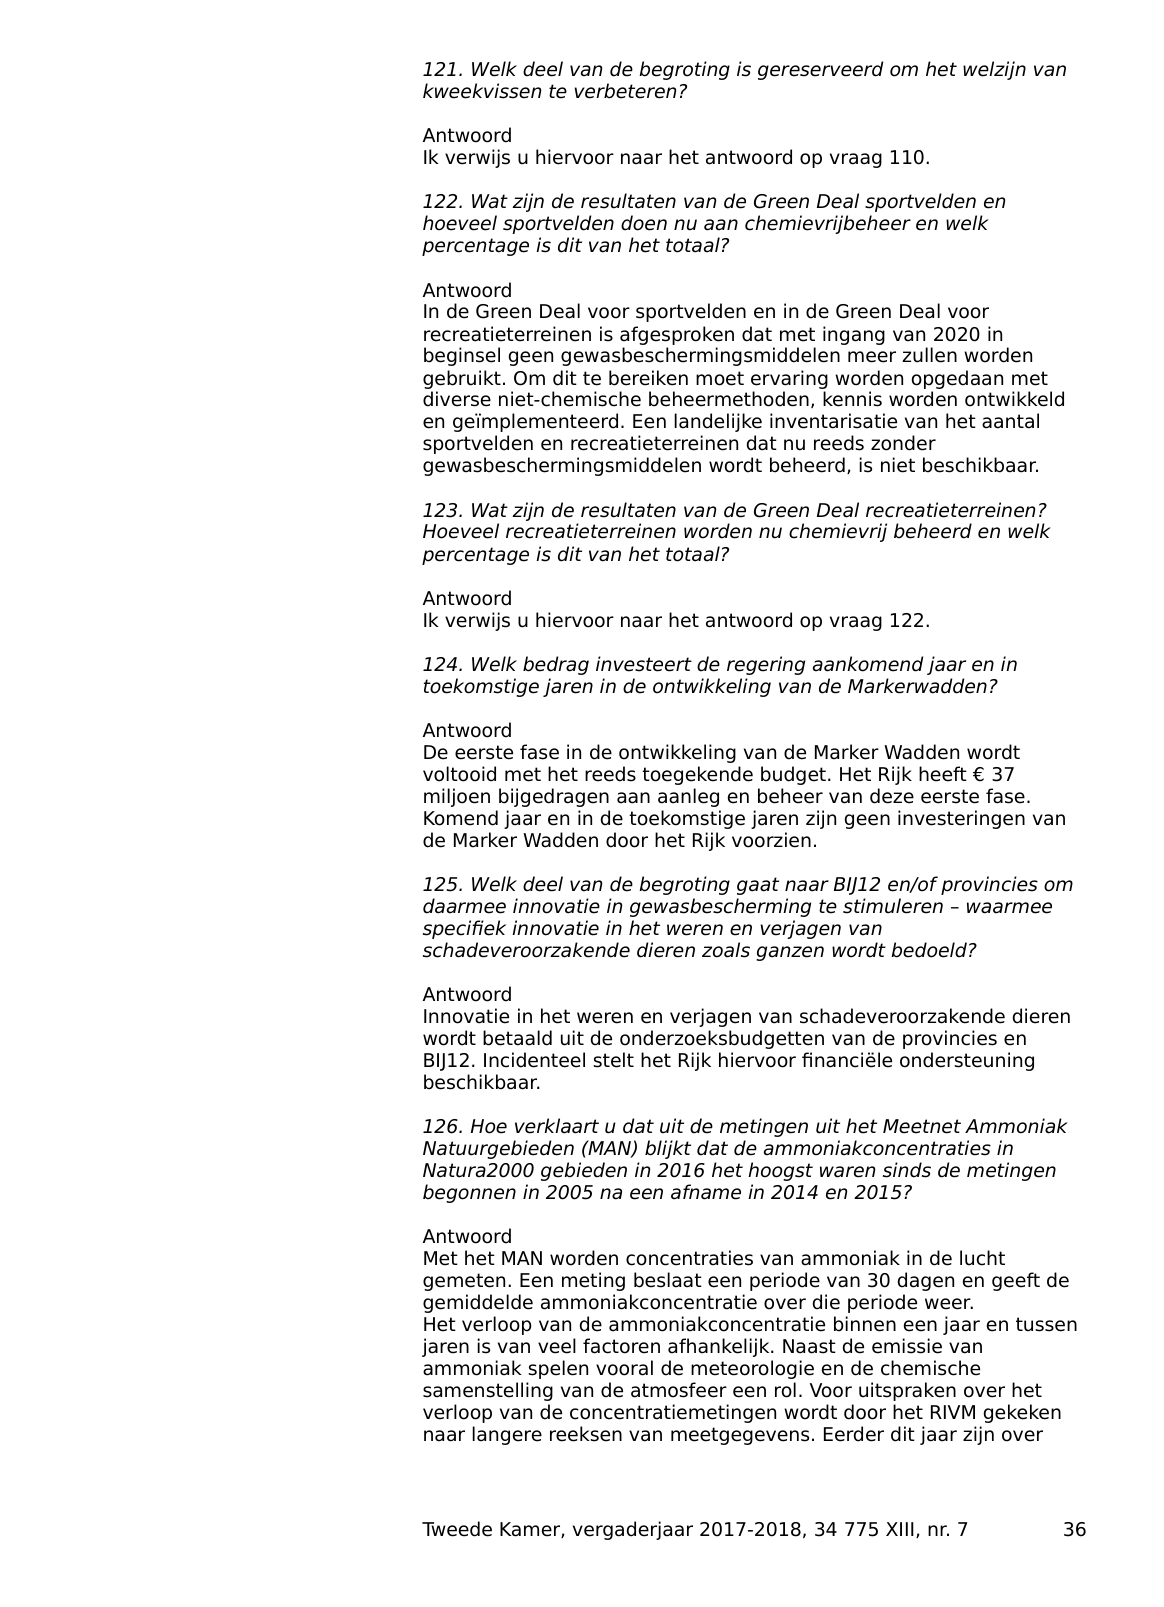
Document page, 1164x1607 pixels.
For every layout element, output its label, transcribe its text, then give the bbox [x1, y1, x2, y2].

text 123. Wat zijn de resultaten van de Green Deal recreatieterreinen? Hoeveel recreatieterreinen worden nu chemievrij beheerd en welk percentage is dit van het totaal? [422, 499, 1087, 565]
text 126. Hoe verklaart u dat uit de metingen uit het Meetnet Ammoniak Natuurgebieden (MAN) blijkt dat de ammoniakconcentraties in Natura2000 gebieden in 2016 het hoogst waren sinds de metingen begonnen in 2005 na een afname in 2014 en 2015? [422, 1116, 1087, 1204]
text Antwoord [422, 1226, 1087, 1248]
text In de Green Deal voor sportvelden en in de Green Deal voor recreatieterreinen is afgesproken dat met ingang van 2020 in beginsel geen gewasbeschermingsmiddelen meer zullen worden gebruikt. Om dit te bereiken moet ervaring worden opgedaan met diverse niet-chemische beheermethoden, kennis worden ontwikkeld en geïmplementeerd. Een landelijke inventarisatie van het aantal sportvelden en recreatieterreinen dat nu reeds zonder gewasbeschermingsmiddelen wordt beheerd, is niet beschikbaar. [422, 301, 1087, 477]
text De eerste fase in de ontwikkeling van de Marker Wadden wordt voltooid met het reeds toegekende budget. Het Rijk heeft € 37 miljoen bijgedragen aan aanleg en beheer van deze eerste fase. Komend jaar en in de toekomstige jaren zijn geen investeringen van de Marker Wadden door het Rijk voorzien. [422, 742, 1087, 852]
text Het verloop van de ammoniakconcentratie binnen een jaar en tussen jaren is van veel factoren afhankelijk. Naast de emissie van ammoniak spelen vooral de meteorologie en de chemische samenstelling van de atmosfeer een rol. Voor uitspraken over het verloop van de concentratiemetingen wordt door het RIVM gekeken naar langere reeksen van meetgegevens. Eerder dit jaar zijn over [422, 1314, 1087, 1446]
text 125. Welk deel van de begroting gaat naar BIJ12 en/of provincies om daarmee innovatie in gewasbescherming te stimuleren – waarmee specifiek innovatie in het weren en verjagen van schadeveroorzakende dieren zoals ganzen wordt bedoeld? [422, 874, 1087, 962]
text Ik verwijs u hiervoor naar het antwoord op vraag 110. [422, 147, 1087, 169]
text 124. Welk bedrag investeert de regering aankomend jaar en in toekomstige jaren in de ontwikkeling van de Markerwadden? [422, 654, 1087, 698]
text Innovatie in het weren en verjagen van schadeveroorzakende dieren wordt betaald uit de onderzoeksbudgetten van de provincies en BIJ12. Incidenteel stelt het Rijk hiervoor financiële ondersteuning beschikbaar. [422, 1006, 1087, 1094]
text Antwoord [422, 720, 1087, 742]
text Antwoord [422, 125, 1087, 147]
text 122. Wat zijn de resultaten van de Green Deal sportvelden en hoeveel sportvelden doen nu aan chemievrijbeheer en welk percentage is dit van het totaal? [422, 191, 1087, 257]
text Antwoord [422, 588, 1087, 609]
text Met het MAN worden concentraties van ammoniak in de lucht gemeten. Een meting beslaat een periode van 30 dagen en geeft de gemiddelde ammoniakconcentratie over die periode weer. [422, 1248, 1087, 1314]
text Ik verwijs u hiervoor naar het antwoord op vraag 122. [422, 609, 1087, 632]
text Antwoord [422, 279, 1087, 301]
text 121. Welk deel van de begroting is gereserveerd om het welzijn van kweekvissen te verbeteren? [422, 59, 1087, 103]
text Antwoord [422, 984, 1087, 1006]
